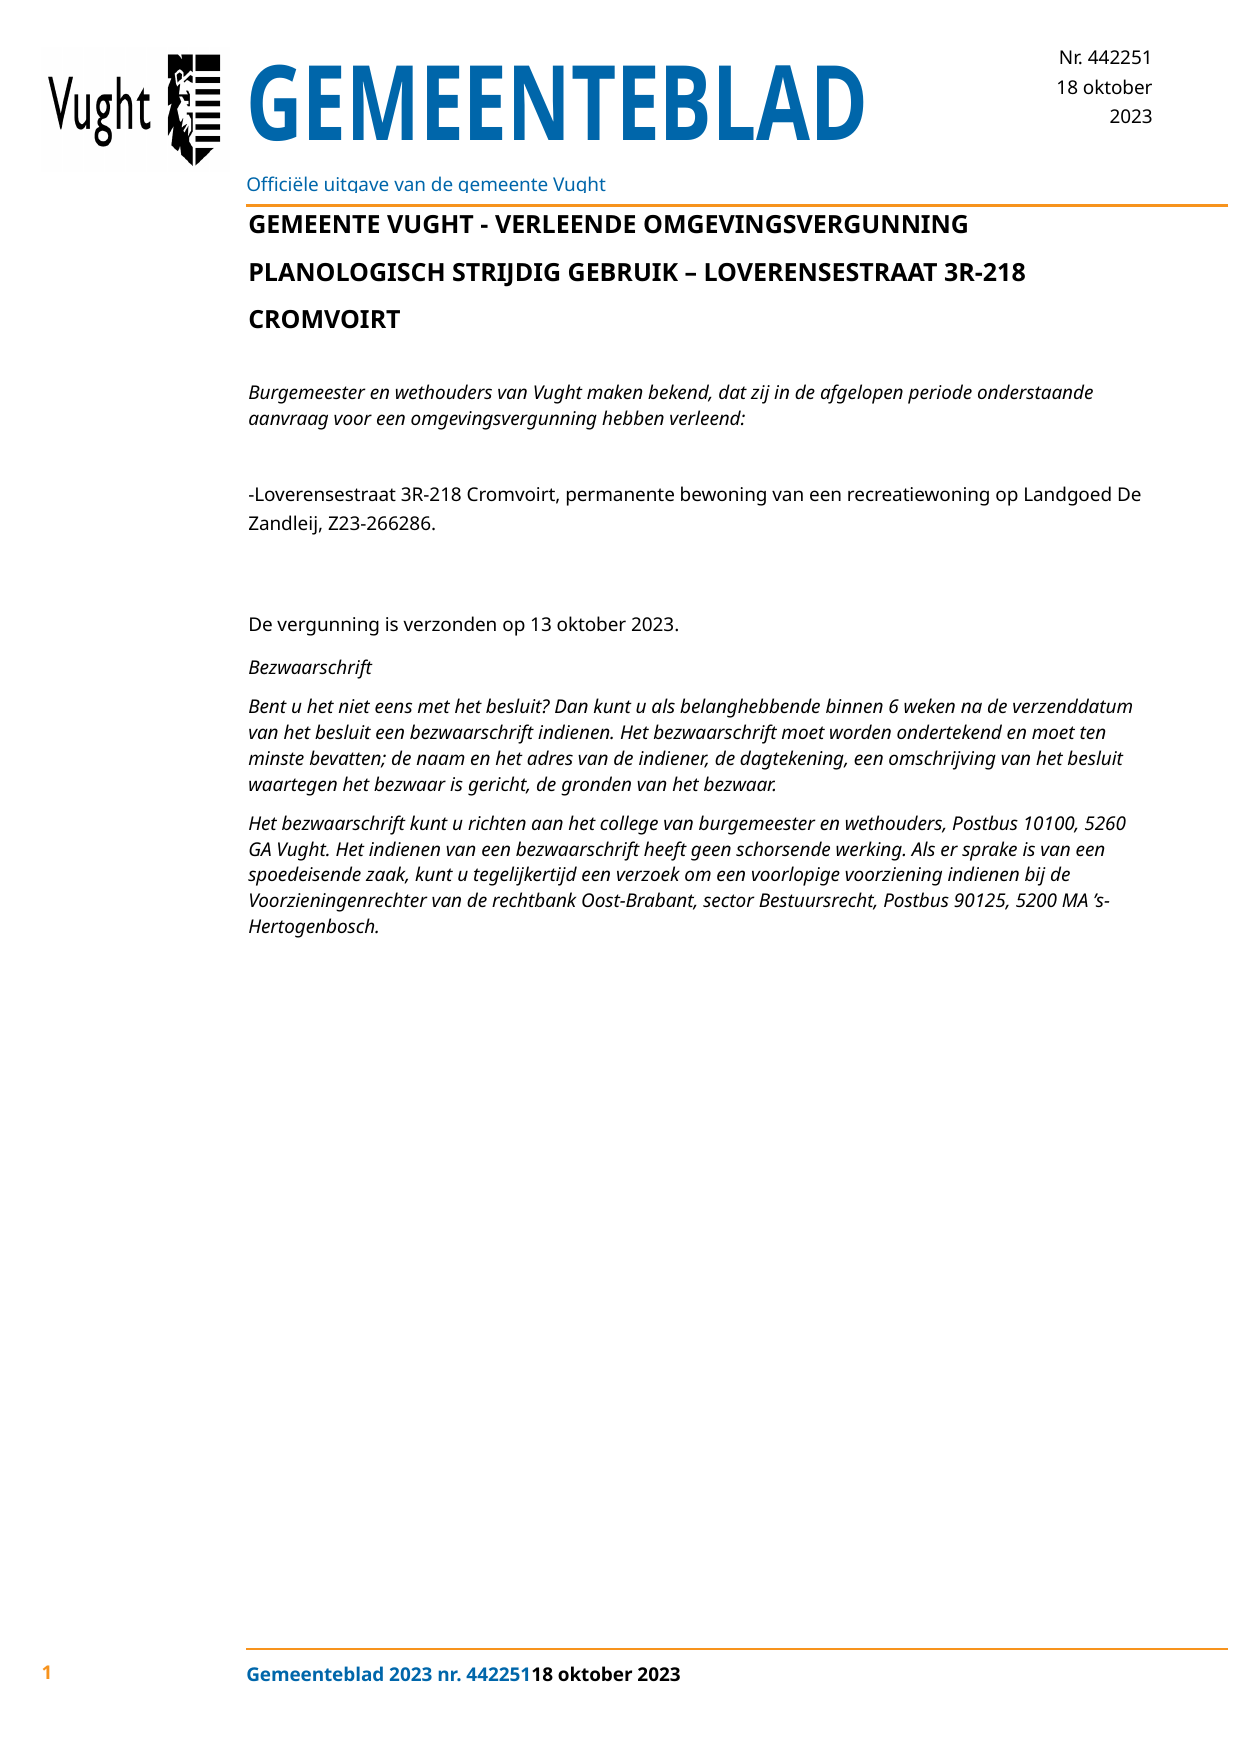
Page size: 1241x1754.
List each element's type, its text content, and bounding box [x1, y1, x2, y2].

text De vergunning is verzonden op 13 oktober 2023. [248, 611, 1152, 637]
text Bent u het niet eens met het besluit? Dan kunt u als belanghebbende binnen 6 weken na de verzenddatum van het besluit een bezwaarschrift indienen. Het bezwaarschrift moet worden ondertekend en moet ten minste bevatten; de naam en het adres van de indiener, de dagtekening, een omschrijving van het besluit waartegen het bezwaar is gericht, de gronden van het bezwaar. [248, 694, 1152, 797]
text Burgemeester en wethouders van Vught maken bekend, dat zij in de afgelopen periode onderstaande aanvraag voor een omgevingsvergunning hebben verleend: [248, 379, 1152, 431]
text GEMEENTE VUGHT - VERLEENDE OMGEVINGSVERGUNNING PLANOLOGISCH STRIJDIG GEBRUIK – LOVERENSESTRAAT 3R-218 CROMVOIRT [248, 207, 1152, 336]
text Het bezwaarschrift kunt u richten aan het college van burgemeester en wethouders, Postbus 10100, 5260 GA Vught. Het indienen van een bezwaarschrift heeft geen schorsende werking. Als er sprake is van een spoedeisende zaak, kunt u tegelijkertijd een verzoek om een voorlopige voorziening indienen bij de Voorzieningenrechter van de rechtbank Oost-Brabant, sector Bestuursrecht, Postbus 90125, 5200 MA ’s-Hertogenbosch. [248, 810, 1152, 939]
text -Loverensestraat 3R-218 Cromvoirt, permanente bewoning van een recreatiewoning op Landgoed De Zandleij, Z23-266286. [248, 481, 1152, 536]
picture [41, 47, 231, 172]
text Bezwaarschrift [248, 654, 1152, 680]
